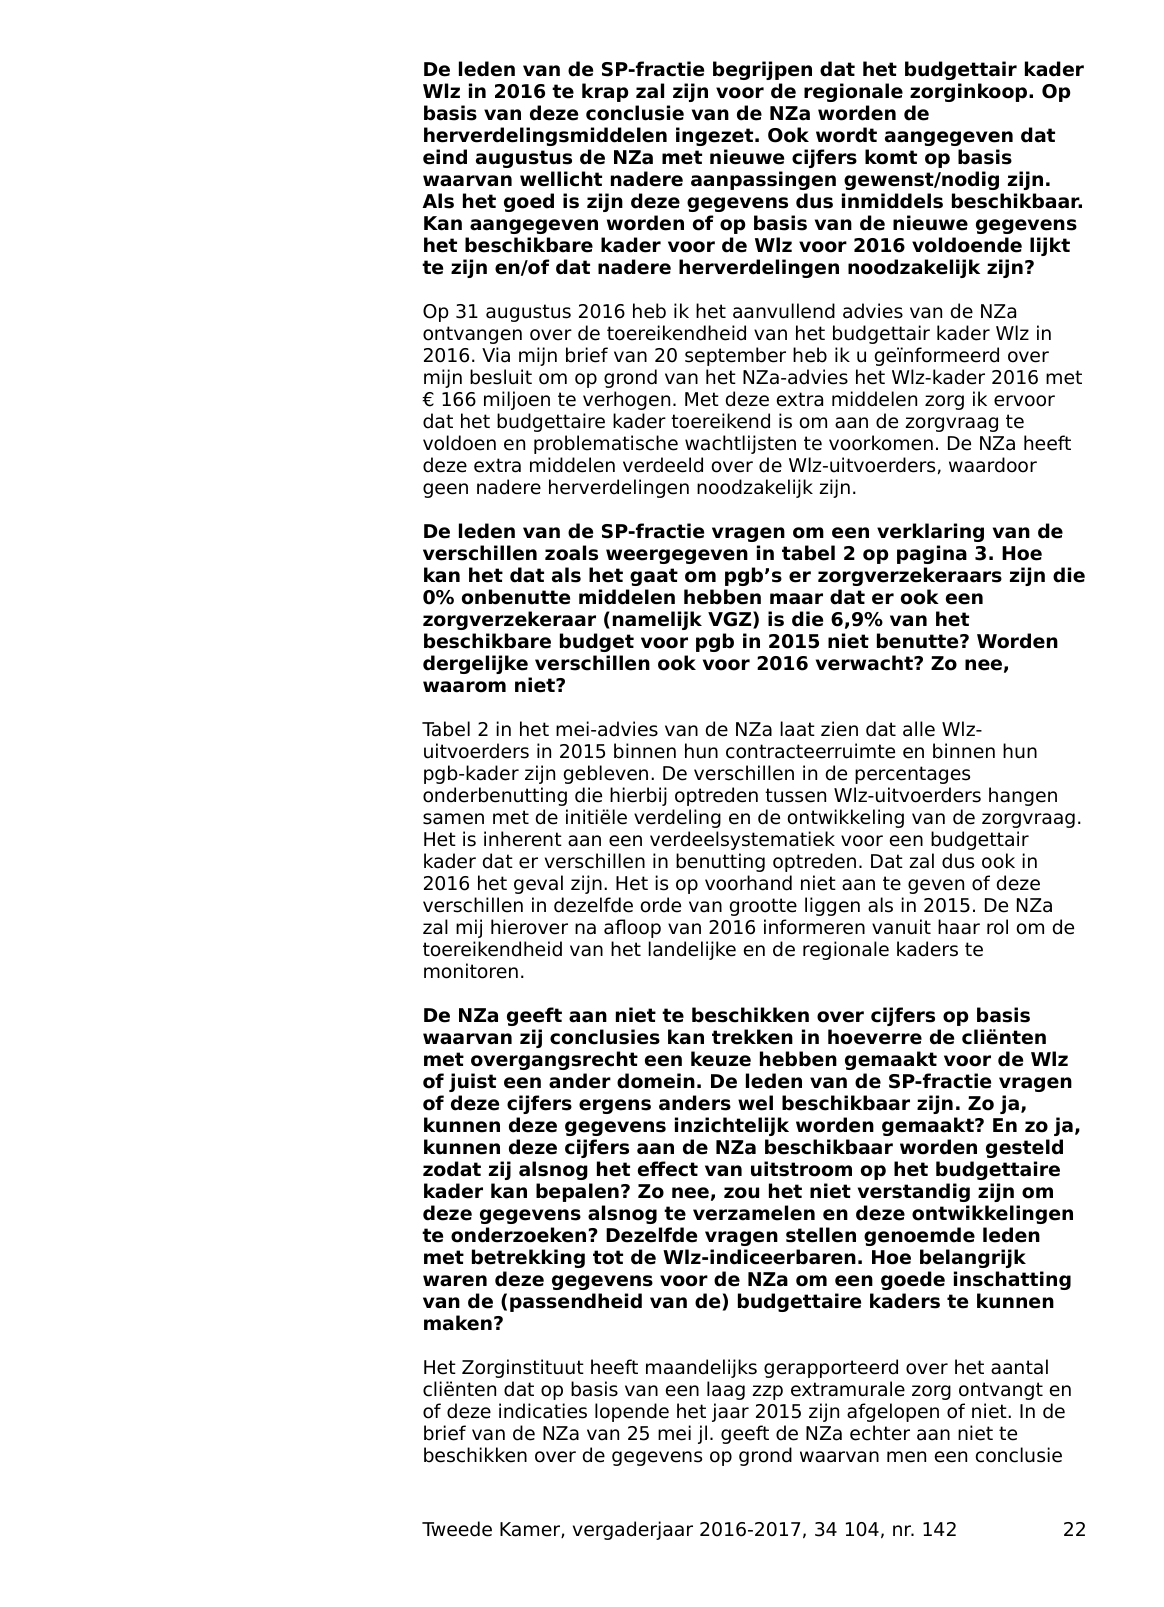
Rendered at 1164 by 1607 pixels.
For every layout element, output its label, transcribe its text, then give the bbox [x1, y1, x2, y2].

text De NZa geeft aan niet te beschikken over cijfers op basis waarvan zij conclusies kan trekken in hoeverre de cliënten met overgangsrecht een keuze hebben gemaakt voor de Wlz of juist een ander domein. De leden van de SP-fractie vragen of deze cijfers ergens anders wel beschikbaar zijn. Zo ja, kunnen deze gegevens inzichtelijk worden gemaakt? En zo ja, kunnen deze cijfers aan de NZa beschikbaar worden gesteld zodat zij alsnog het effect van uitstroom op het budgettaire kader kan bepalen? Zo nee, zou het niet verstandig zijn om deze gegevens alsnog te verzamelen en deze ontwikkelingen te onderzoeken? Dezelfde vragen stellen genoemde leden met betrekking tot de Wlz-indiceerbaren. Hoe belangrijk waren deze gegevens voor de NZa om een goede inschatting van de (passendheid van de) budgettaire kaders te kunnen maken? [422, 1005, 1087, 1335]
text De leden van de SP-fractie begrijpen dat het budgettair kader Wlz in 2016 te krap zal zijn voor de regionale zorginkoop. Op basis van deze conclusie van de NZa worden de herverdelingsmiddelen ingezet. Ook wordt aangegeven dat eind augustus de NZa met nieuwe cijfers komt op basis waarvan wellicht nadere aanpassingen gewenst/nodig zijn. Als het goed is zijn deze gegevens dus inmiddels beschikbaar. Kan aangegeven worden of op basis van de nieuwe gegevens het beschikbare kader voor de Wlz voor 2016 voldoende lijkt te zijn en/of dat nadere herverdelingen noodzakelijk zijn? [422, 59, 1087, 279]
text Het Zorginstituut heeft maandelijks gerapporteerd over het aantal cliënten dat op basis van een laag zzp extramurale zorg ontvangt en of deze indicaties lopende het jaar 2015 zijn afgelopen of niet. In de brief van de NZa van 25 mei jl. geeft de NZa echter aan niet te beschikken over de gegevens op grond waarvan men een conclusie [422, 1357, 1087, 1467]
text Tabel 2 in het mei-advies van de NZa laat zien dat alle Wlz-uitvoerders in 2015 binnen hun contracteerruimte en binnen hun pgb-kader zijn gebleven. De verschillen in de percentages onderbenutting die hierbij optreden tussen Wlz-uitvoerders hangen samen met de initiële verdeling en de ontwikkeling van de zorgvraag. Het is inherent aan een verdeelsystematiek voor een budgettair kader dat er verschillen in benutting optreden. Dat zal dus ook in 2016 het geval zijn. Het is op voorhand niet aan te geven of deze verschillen in dezelfde orde van grootte liggen als in 2015. De NZa zal mij hierover na afloop van 2016 informeren vanuit haar rol om de toereikendheid van het landelijke en de regionale kaders te monitoren. [422, 719, 1087, 983]
text Op 31 augustus 2016 heb ik het aanvullend advies van de NZa ontvangen over de toereikendheid van het budgettair kader Wlz in 2016. Via mijn brief van 20 september heb ik u geïnformeerd over mijn besluit om op grond van het NZa-advies het Wlz-kader 2016 met € 166 miljoen te verhogen. Met deze extra middelen zorg ik ervoor dat het budgettaire kader toereikend is om aan de zorgvraag te voldoen en problematische wachtlijsten te voorkomen. De NZa heeft deze extra middelen verdeeld over de Wlz-uitvoerders, waardoor geen nadere herverdelingen noodzakelijk zijn. [422, 301, 1087, 499]
text De leden van de SP-fractie vragen om een verklaring van de verschillen zoals weergegeven in tabel 2 op pagina 3. Hoe kan het dat als het gaat om pgb’s er zorgverzekeraars zijn die 0% onbenutte middelen hebben maar dat er ook een zorgverzekeraar (namelijk VGZ) is die 6,9% van het beschikbare budget voor pgb in 2015 niet benutte? Worden dergelijke verschillen ook voor 2016 verwacht? Zo nee, waarom niet? [422, 521, 1087, 697]
